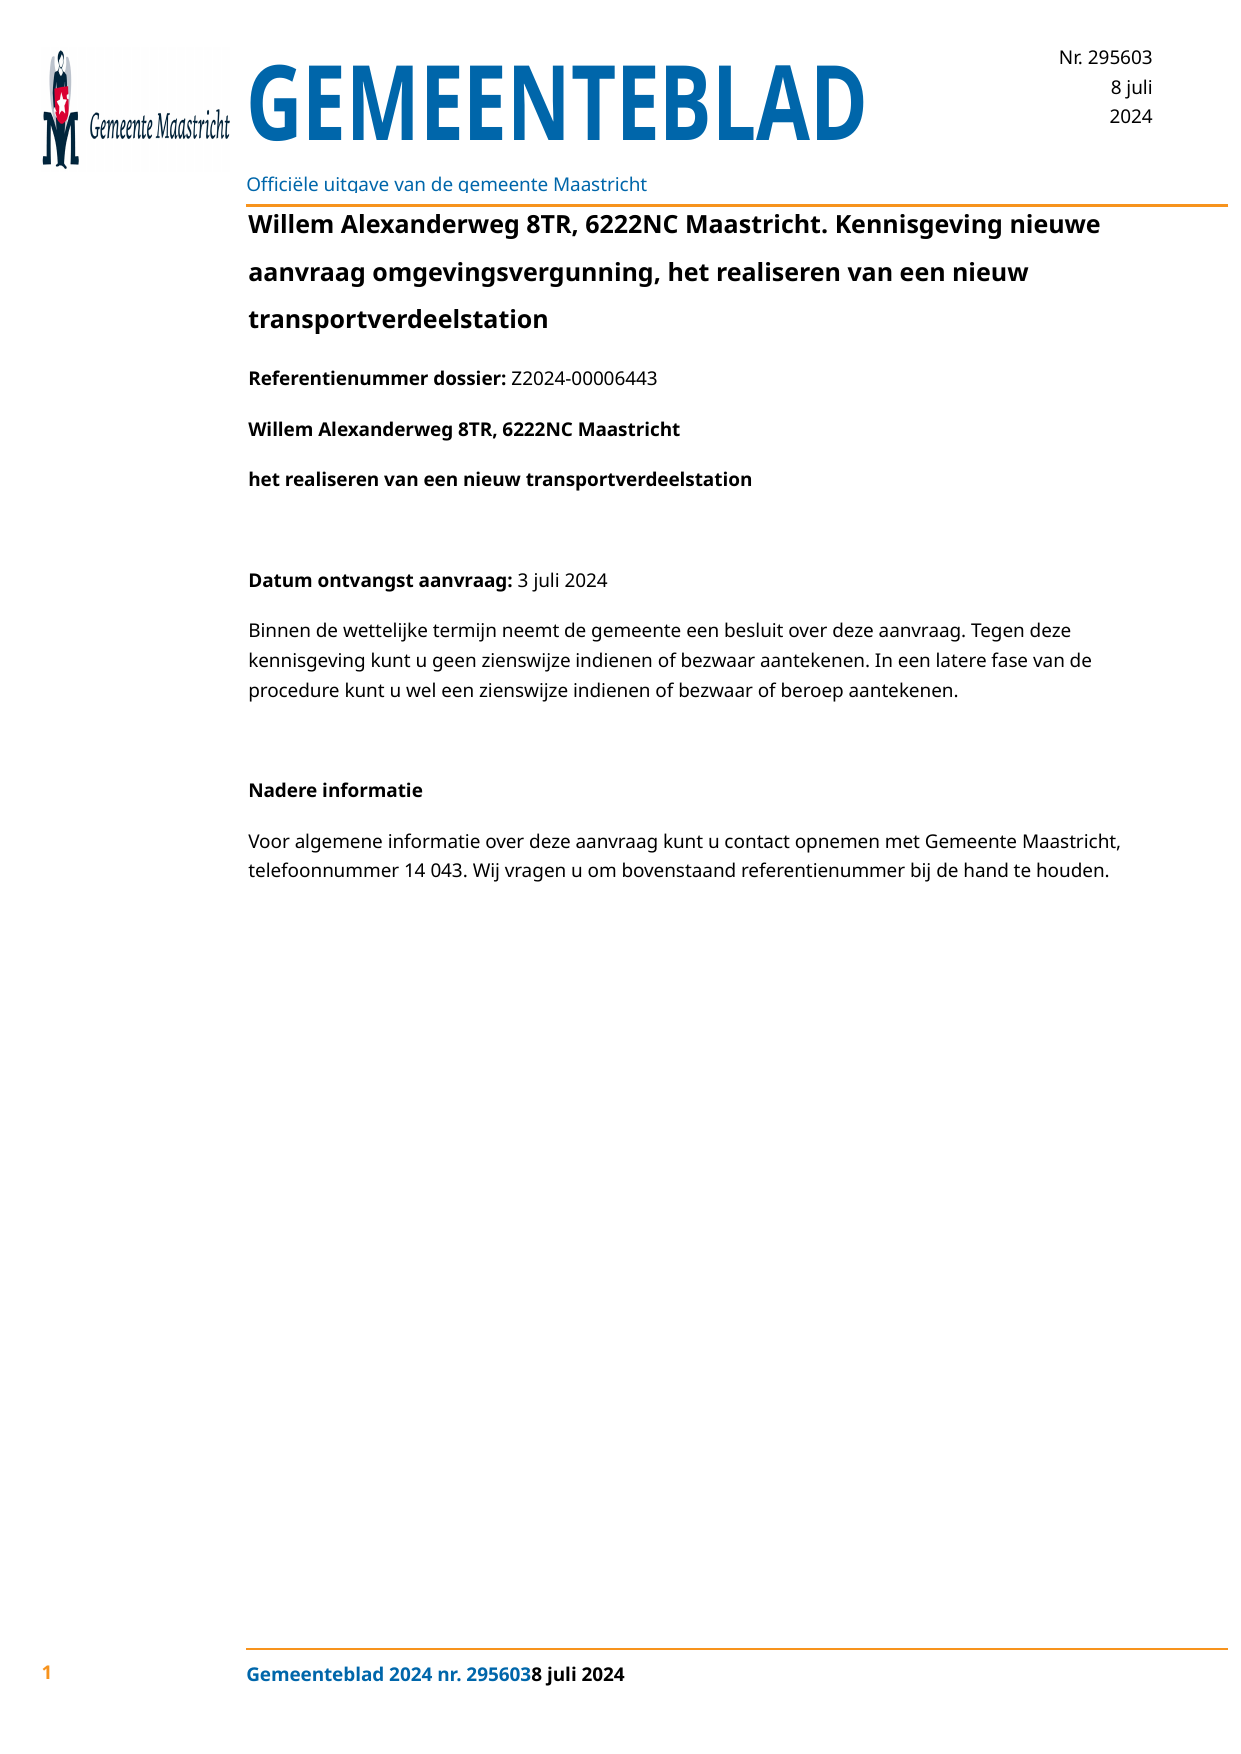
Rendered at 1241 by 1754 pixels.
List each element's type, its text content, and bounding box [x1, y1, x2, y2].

text Willem Alexanderweg 8TR, 6222NC Maastricht. Kennisgeving nieuwe aanvraag omgevingsvergunning, het realiseren van een nieuw transportverdeelstation [248, 207, 1152, 336]
text Binnen de wettelijke termijn neemt de gemeente een besluit over deze aanvraag. Tegen deze kennisgeving kunt u geen zienswijze indienen of bezwaar aantekenen. In een latere fase van de procedure kunt u wel een zienswijze indienen of bezwaar of beroep aantekenen. [248, 618, 1152, 702]
text Voor algemene informatie over deze aanvraag kunt u contact opnemen met Gemeente Maastricht, telefoonnummer 14 043. Wij vragen u om bovenstaand referentienummer bij de hand te houden. [248, 828, 1152, 883]
text Nadere informatie [248, 778, 1152, 803]
text Datum ontvangst aanvraag: 3 juli 2024 [248, 567, 1152, 593]
text Willem Alexanderweg 8TR, 6222NC Maastricht [248, 416, 1152, 442]
text Referentienummer dossier: Z2024-00006443 [248, 366, 1152, 391]
picture [41, 47, 231, 172]
text het realiseren van een nieuw transportverdeelstation [248, 466, 1152, 492]
